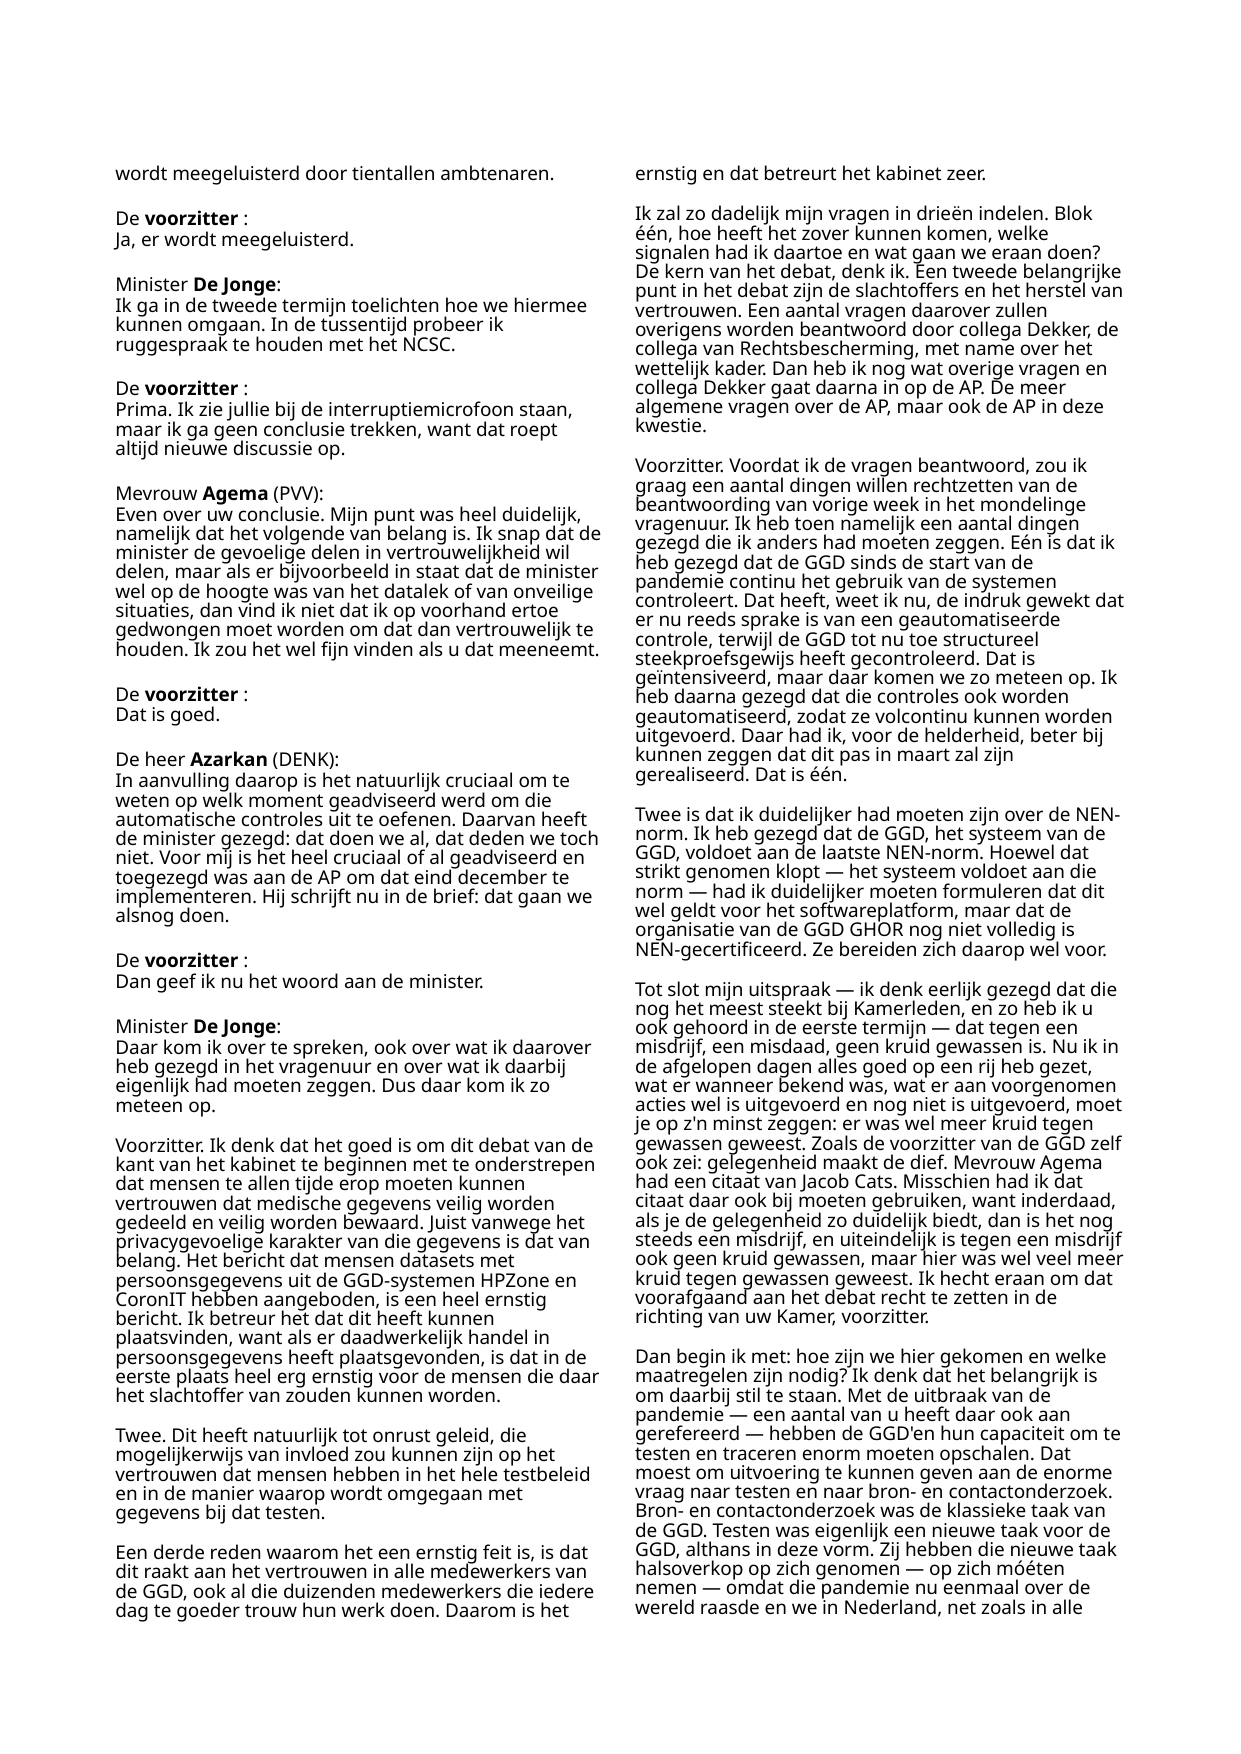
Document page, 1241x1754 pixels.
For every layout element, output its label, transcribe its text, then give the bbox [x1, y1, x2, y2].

text De voorzitter : [115, 947, 605, 973]
text De voorzitter : [115, 205, 605, 231]
text De voorzitter : [115, 376, 605, 401]
text Ik ga in de tweede termijn toelichten hoe we hiermee kunnen omgaan. In de tussentijd probeer ik ruggespraak te houden met het NCSC. [115, 297, 605, 355]
text Dat is goed. [115, 706, 605, 726]
text Mevrouw Agema (PVV): [115, 480, 605, 506]
text Ja, er wordt meegeluisterd. [115, 231, 605, 250]
text Dan begin ik met: hoe zijn we hier gekomen en welke maatregelen zijn nodig? Ik denk dat het belangrijk is om daarbij stil te staan. Met de uitbraak van de pandemie — een aantal van u heeft daar ook aan gerefereerd — hebben de GGD'en hun capaciteit om te testen en traceren enorm moeten opschalen. Dat moest om uitvoering te kunnen geven aan de enorme vraag naar testen en naar bron- en contactonderzoek. Bron- en contactonderzoek was de klassieke taak van de GGD. Testen was eigenlijk een nieuwe taak voor de GGD, althans in deze vorm. Zij hebben die nieuwe taak halsoverkop op zich genomen — op zich móéten nemen — omdat die pandemie nu eenmaal over de wereld raasde en we in Nederland, net zoals in alle [635, 1348, 1125, 1618]
text De voorzitter : [115, 681, 605, 706]
text Een derde reden waarom het een ernstig feit is, is dat dit raakt aan het vertrouwen in alle medewerkers van de GGD, ook al die duizenden medewerkers die iedere dag te goeder trouw hun werk doen. Daarom is het [115, 1544, 605, 1621]
text Twee. Dit heeft natuurlijk tot onrust geleid, die mogelijkerwijs van invloed zou kunnen zijn op het vertrouwen dat mensen hebben in het hele testbeleid en in de manier waarop wordt omgegaan met gegevens bij dat testen. [115, 1427, 605, 1523]
text Tot slot mijn uitspraak — ik denk eerlijk gezegd dat die nog het meest steekt bij Kamerleden, en zo heb ik u ook gehoord in de eerste termijn — dat tegen een misdrijf, een misdaad, geen kruid gewassen is. Nu ik in de afgelopen dagen alles goed op een rij heb gezet, wat er wanneer bekend was, wat er aan voorgenomen acties wel is uitgevoerd en nog niet is uitgevoerd, moet je op z'n minst zeggen: er was wel meer kruid tegen gewassen geweest. Zoals de voorzitter van de GGD zelf ook zei: gelegenheid maakt de dief. Mevrouw Agema had een citaat van Jacob Cats. Misschien had ik dat citaat daar ook bij moeten gebruiken, want inderdaad, als je de gelegenheid zo duidelijk biedt, dan is het nog steeds een misdrijf, en uiteindelijk is tegen een misdrijf ook geen kruid gewassen, maar hier was wel veel meer kruid tegen gewassen geweest. Ik hecht eraan om dat voorafgaand aan het debat recht te zetten in de richting van uw Kamer, voorzitter. [635, 981, 1125, 1327]
text In aanvulling daarop is het natuurlijk cruciaal om te weten op welk moment geadviseerd werd om die automatische controles uit te oefenen. Daarvan heeft de minister gezegd: dat doen we al, dat deden we toch niet. Voor mij is het heel cruciaal of al geadviseerd en toegezegd was aan de AP om dat eind december te implementeren. Hij schrijft nu in de brief: dat gaan we alsnog doen. [115, 772, 605, 926]
text Voorzitter. Ik denk dat het goed is om dit debat van de kant van het kabinet te beginnen met te onderstrepen dat mensen te allen tijde erop moeten kunnen vertrouwen dat medische gegevens veilig worden gedeeld en veilig worden bewaard. Juist vanwege het privacygevoelige karakter van die gegevens is dat van belang. Het bericht dat mensen datasets met persoonsgegevens uit de GGD-systemen HPZone en CoronIT hebben aangeboden, is een heel ernstig bericht. Ik betreur het dat dit heeft kunnen plaatsvinden, want als er daadwerkelijk handel in persoonsgegevens heeft plaatsgevonden, is dat in de eerste plaats heel erg ernstig voor de mensen die daar het slachtoffer van zouden kunnen worden. [115, 1137, 605, 1406]
text Voorzitter. Voordat ik de vragen beantwoord, zou ik graag een aantal dingen willen rechtzetten van de beantwoording van vorige week in het mondelinge vragenuur. Ik heb toen namelijk een aantal dingen gezegd die ik anders had moeten zeggen. Eén is dat ik heb gezegd dat de GGD sinds de start van de pandemie continu het gebruik van de systemen controleert. Dat heeft, weet ik nu, de indruk gewekt dat er nu reeds sprake is van een geautomatiseerde controle, terwijl de GGD tot nu toe structureel steekproefsgewijs heeft gecontroleerd. Dat is geïntensiveerd, maar daar komen we zo meteen op. Ik heb daarna gezegd dat die controles ook worden geautomatiseerd, zodat ze volcontinu kunnen worden uitgevoerd. Daar had ik, voor de helderheid, beter bij kunnen zeggen dat dit pas in maart zal zijn gerealiseerd. Dat is één. [635, 457, 1125, 785]
text Dan geef ik nu het woord aan de minister. [115, 973, 605, 992]
text Twee is dat ik duidelijker had moeten zijn over de NEN-norm. Ik heb gezegd dat de GGD, het systeem van de GGD, voldoet aan de laatste NEN-norm. Hoewel dat strikt genomen klopt — het systeem voldoet aan die norm — had ik duidelijker moeten formuleren dat dit wel geldt voor het softwareplatform, maar dat de organisatie van de GGD GHOR nog niet volledig is NEN-gecertificeerd. Ze bereiden zich daarop wel voor. [635, 806, 1125, 960]
text Even over uw conclusie. Mijn punt was heel duidelijk, namelijk dat het volgende van belang is. Ik snap dat de minister de gevoelige delen in vertrouwelijkheid wil delen, maar als er bijvoorbeeld in staat dat de minister wel op de hoogte was van het datalek of van onveilige situaties, dan vind ik niet dat ik op voorhand ertoe gedwongen moet worden om dat dan vertrouwelijk te houden. Ik zou het wel fijn vinden als u dat meeneemt. [115, 506, 605, 660]
text Minister De Jonge: [115, 271, 605, 297]
text Prima. Ik zie jullie bij de interruptiemicrofoon staan, maar ik ga geen conclusie trekken, want dat roept altijd nieuwe discussie op. [115, 401, 605, 459]
text wordt meegeluisterd door tientallen ambtenaren. [115, 165, 605, 184]
text Daar kom ik over te spreken, ook over wat ik daarover heb gezegd in het vragenuur en over wat ik daarbij eigenlijk had moeten zeggen. Dus daar kom ik zo meteen op. [115, 1039, 605, 1116]
text De heer Azarkan (DENK): [115, 747, 605, 772]
text ernstig en dat betreurt het kabinet zeer. [635, 165, 1125, 184]
text Ik zal zo dadelijk mijn vragen in drieën indelen. Blok één, hoe heeft het zover kunnen komen, welke signalen had ik daartoe en wat gaan we eraan doen? De kern van het debat, denk ik. Een tweede belangrijke punt in het debat zijn de slachtoffers en het herstel van vertrouwen. Een aantal vragen daarover zullen overigens worden beantwoord door collega Dekker, de collega van Rechtsbescherming, met name over het wettelijk kader. Dan heb ik nog wat overige vragen en collega Dekker gaat daarna in op de AP. De meer algemene vragen over de AP, maar ook de AP in deze kwestie. [635, 205, 1125, 437]
text Minister De Jonge: [115, 1013, 605, 1039]
